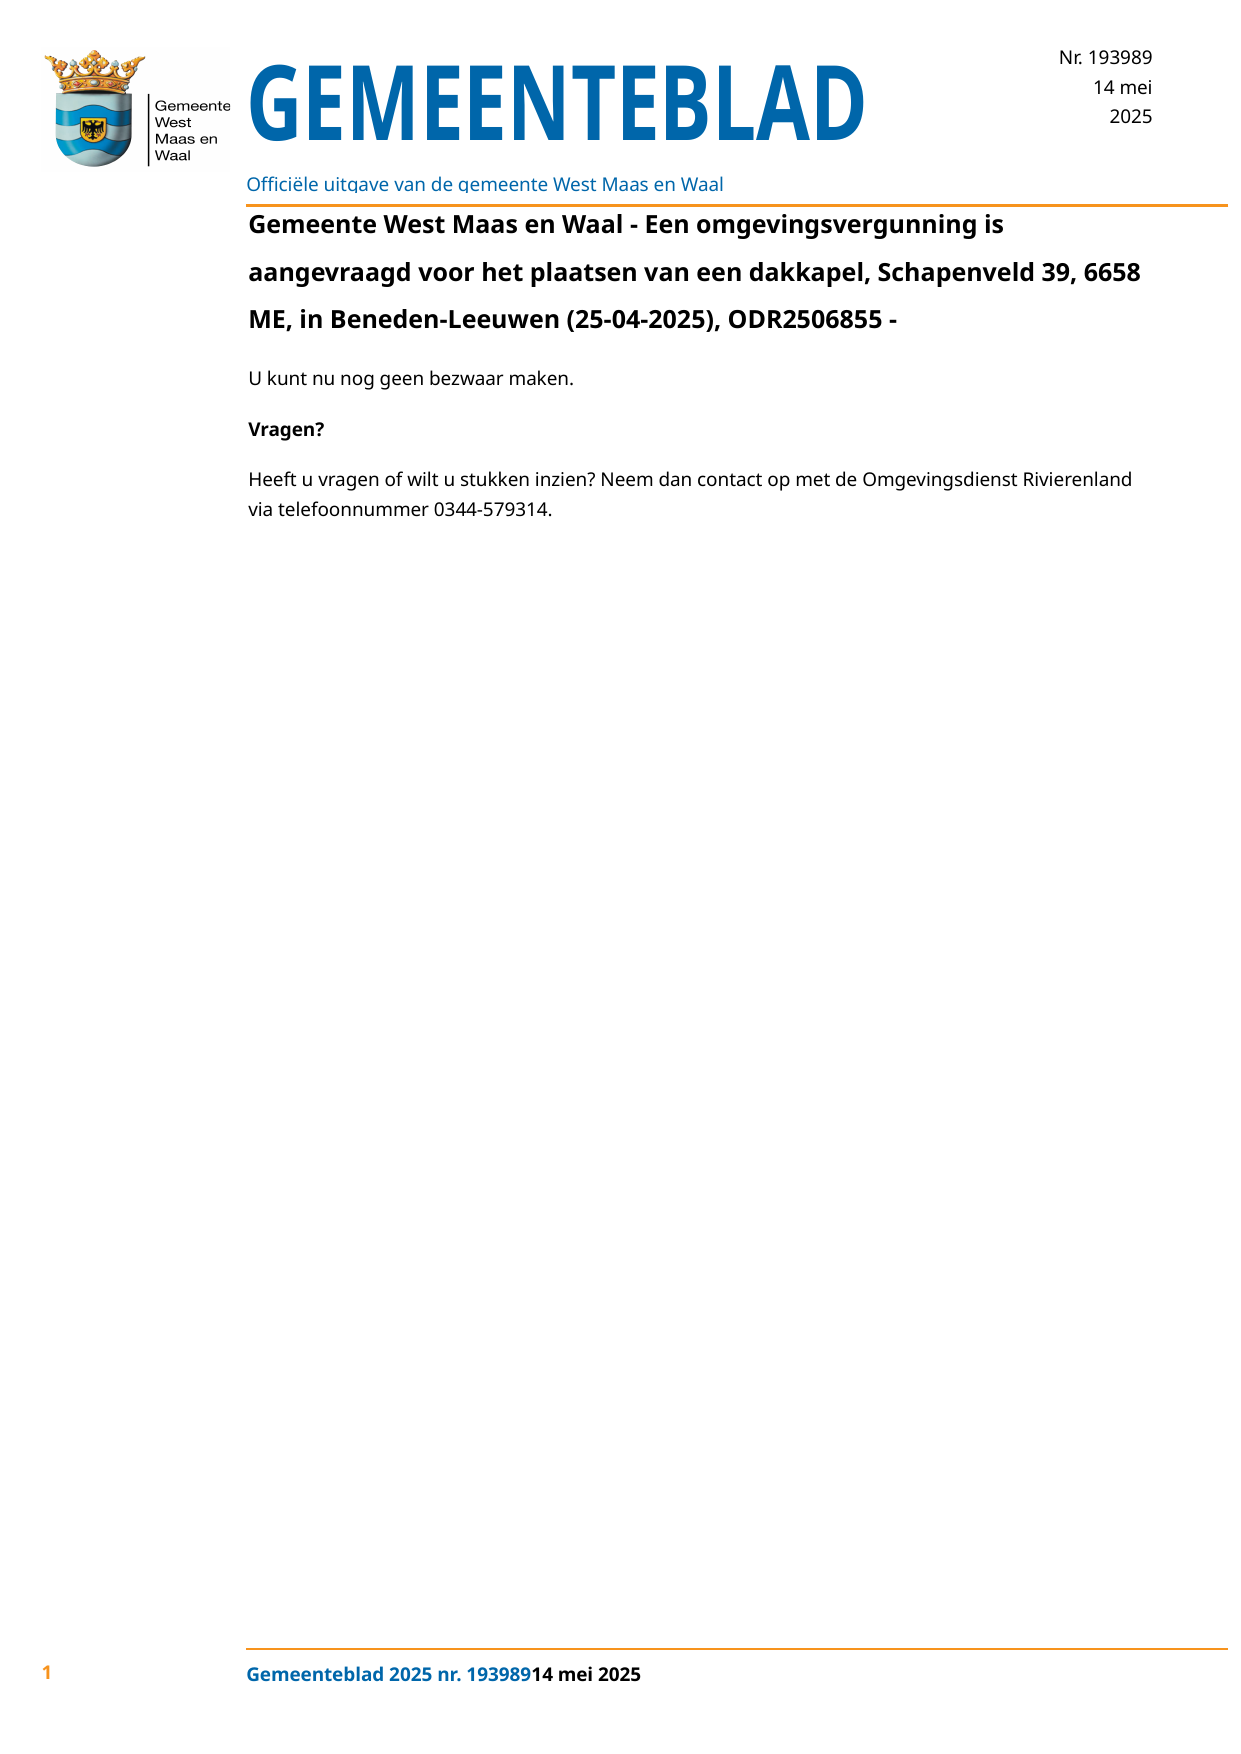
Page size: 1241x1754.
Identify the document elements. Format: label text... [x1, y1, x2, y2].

text Vragen? [248, 416, 1152, 442]
picture [41, 47, 231, 172]
text Heeft u vragen of wilt u stukken inzien? Neem dan contact op met de Omgevingsdienst Rivierenland via telefoonnummer 0344-579314. [248, 466, 1152, 522]
text Gemeente West Maas en Waal - Een omgevingsvergunning is aangevraagd voor het plaatsen van een dakkapel, Schapenveld 39, 6658 ME, in Beneden-Leeuwen (25-04-2025), ODR2506855 - [248, 207, 1152, 336]
text U kunt nu nog geen bezwaar maken. [248, 366, 1152, 391]
